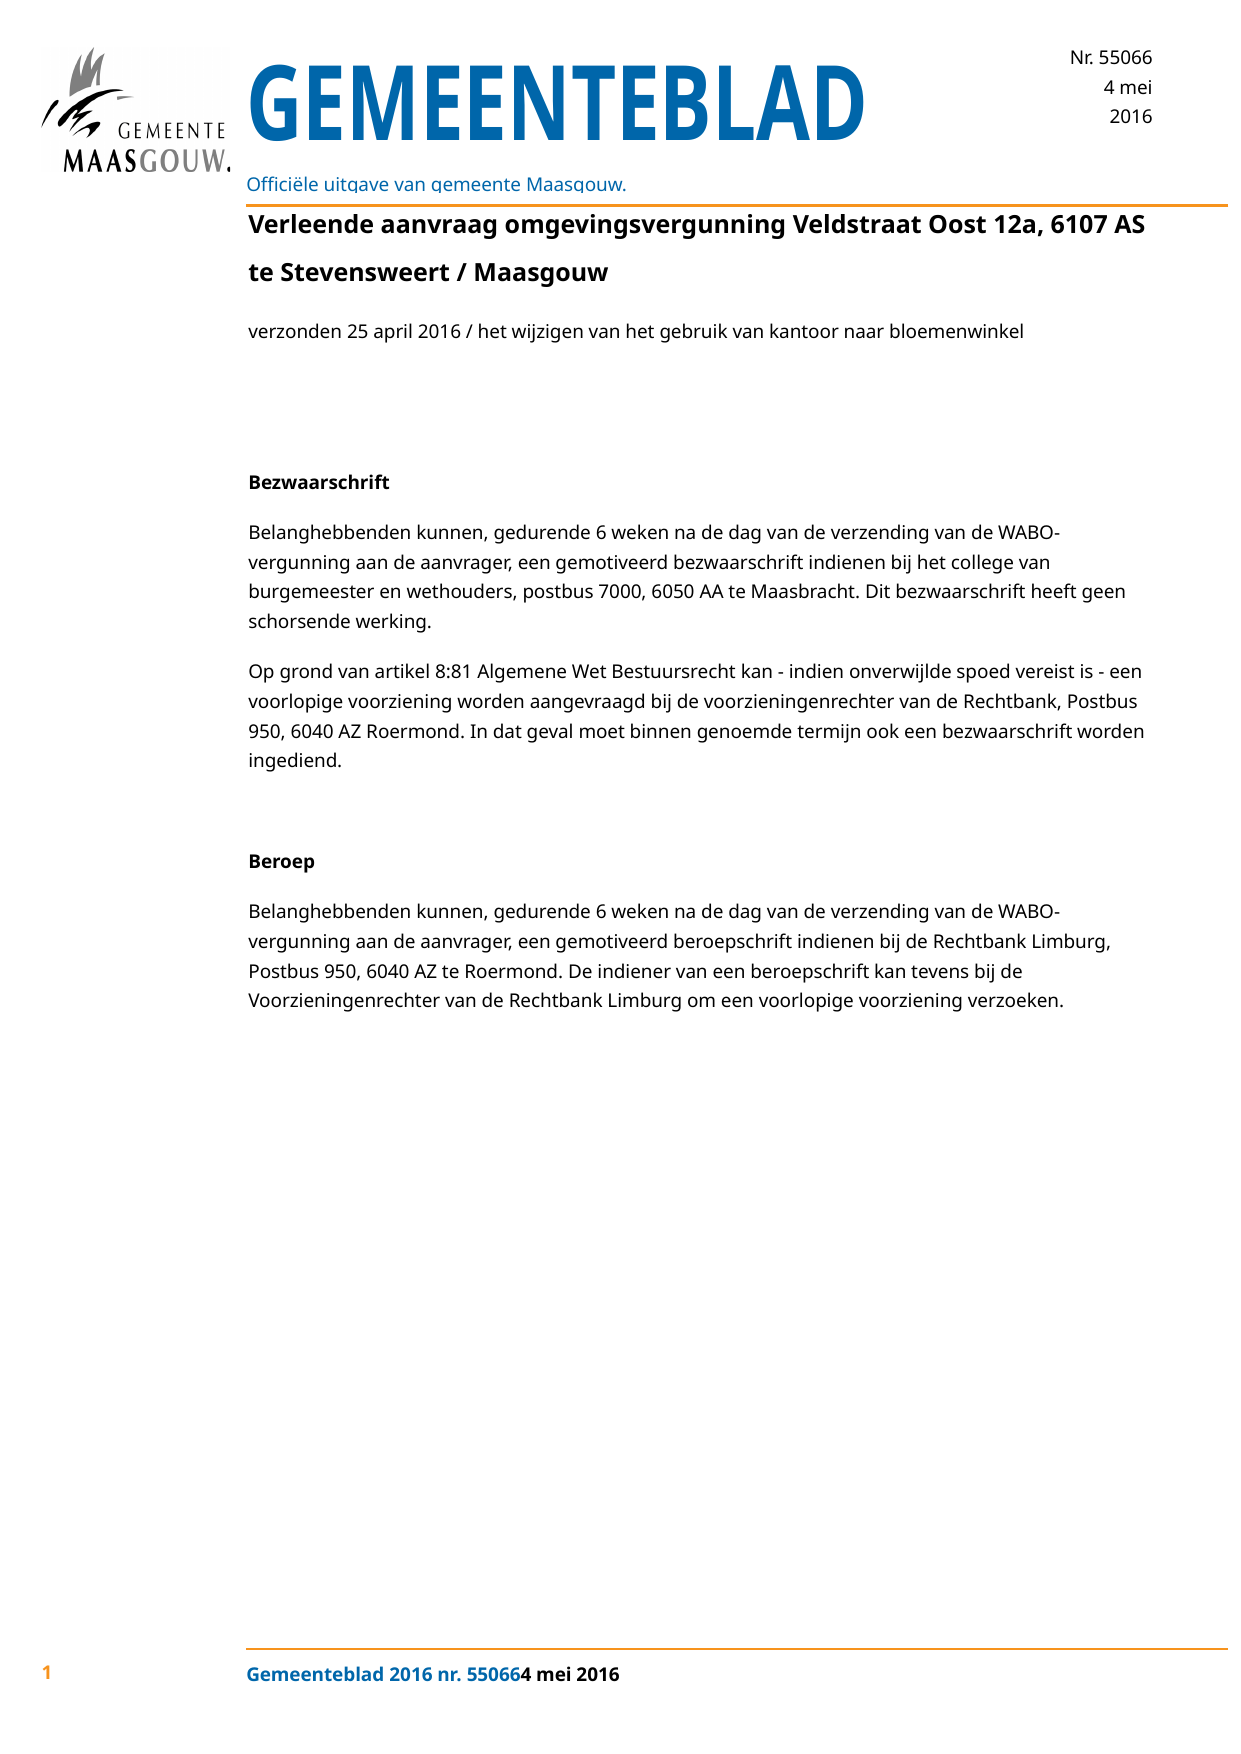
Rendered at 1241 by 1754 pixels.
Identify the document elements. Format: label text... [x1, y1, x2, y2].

text Belanghebbenden kunnen, gedurende 6 weken na de dag van de verzending van de WABO-vergunning aan de aanvrager, een gemotiveerd bezwaarschrift indienen bij het college van burgemeester en wethouders, postbus 7000, 6050 AA te Maasbracht. Dit bezwaarschrift heeft geen schorsende werking. [248, 519, 1152, 634]
text Beroep [248, 848, 1152, 874]
text Op grond van artikel 8:81 Algemene Wet Bestuursrecht kan - indien onverwijlde spoed vereist is - een voorlopige voorziening worden aangevraagd bij de voorzieningenrechter van de Rechtbank, Postbus 950, 6040 AZ Roermond. In dat geval moet binnen genoemde termijn ook een bezwaarschrift worden ingediend. [248, 659, 1152, 773]
text Verleende aanvraag omgevingsvergunning Veldstraat Oost 12a, 6107 AS te Stevensweert / Maasgouw [248, 207, 1152, 288]
text Bezwaarschrift [248, 469, 1152, 495]
text verzonden 25 april 2016 / het wijzigen van het gebruik van kantoor naar bloemenwinkel [248, 318, 1152, 344]
text Belanghebbenden kunnen, gedurende 6 weken na de dag van de verzending van de WABO-vergunning aan de aanvrager, een gemotiveerd beroepschrift indienen bij de Rechtbank Limburg, Postbus 950, 6040 AZ te Roermond. De indiener van een beroepschrift kan tevens bij de Voorzieningenrechter van de Rechtbank Limburg om een voorlopige voorziening verzoeken. [248, 899, 1152, 1013]
picture [41, 47, 231, 172]
